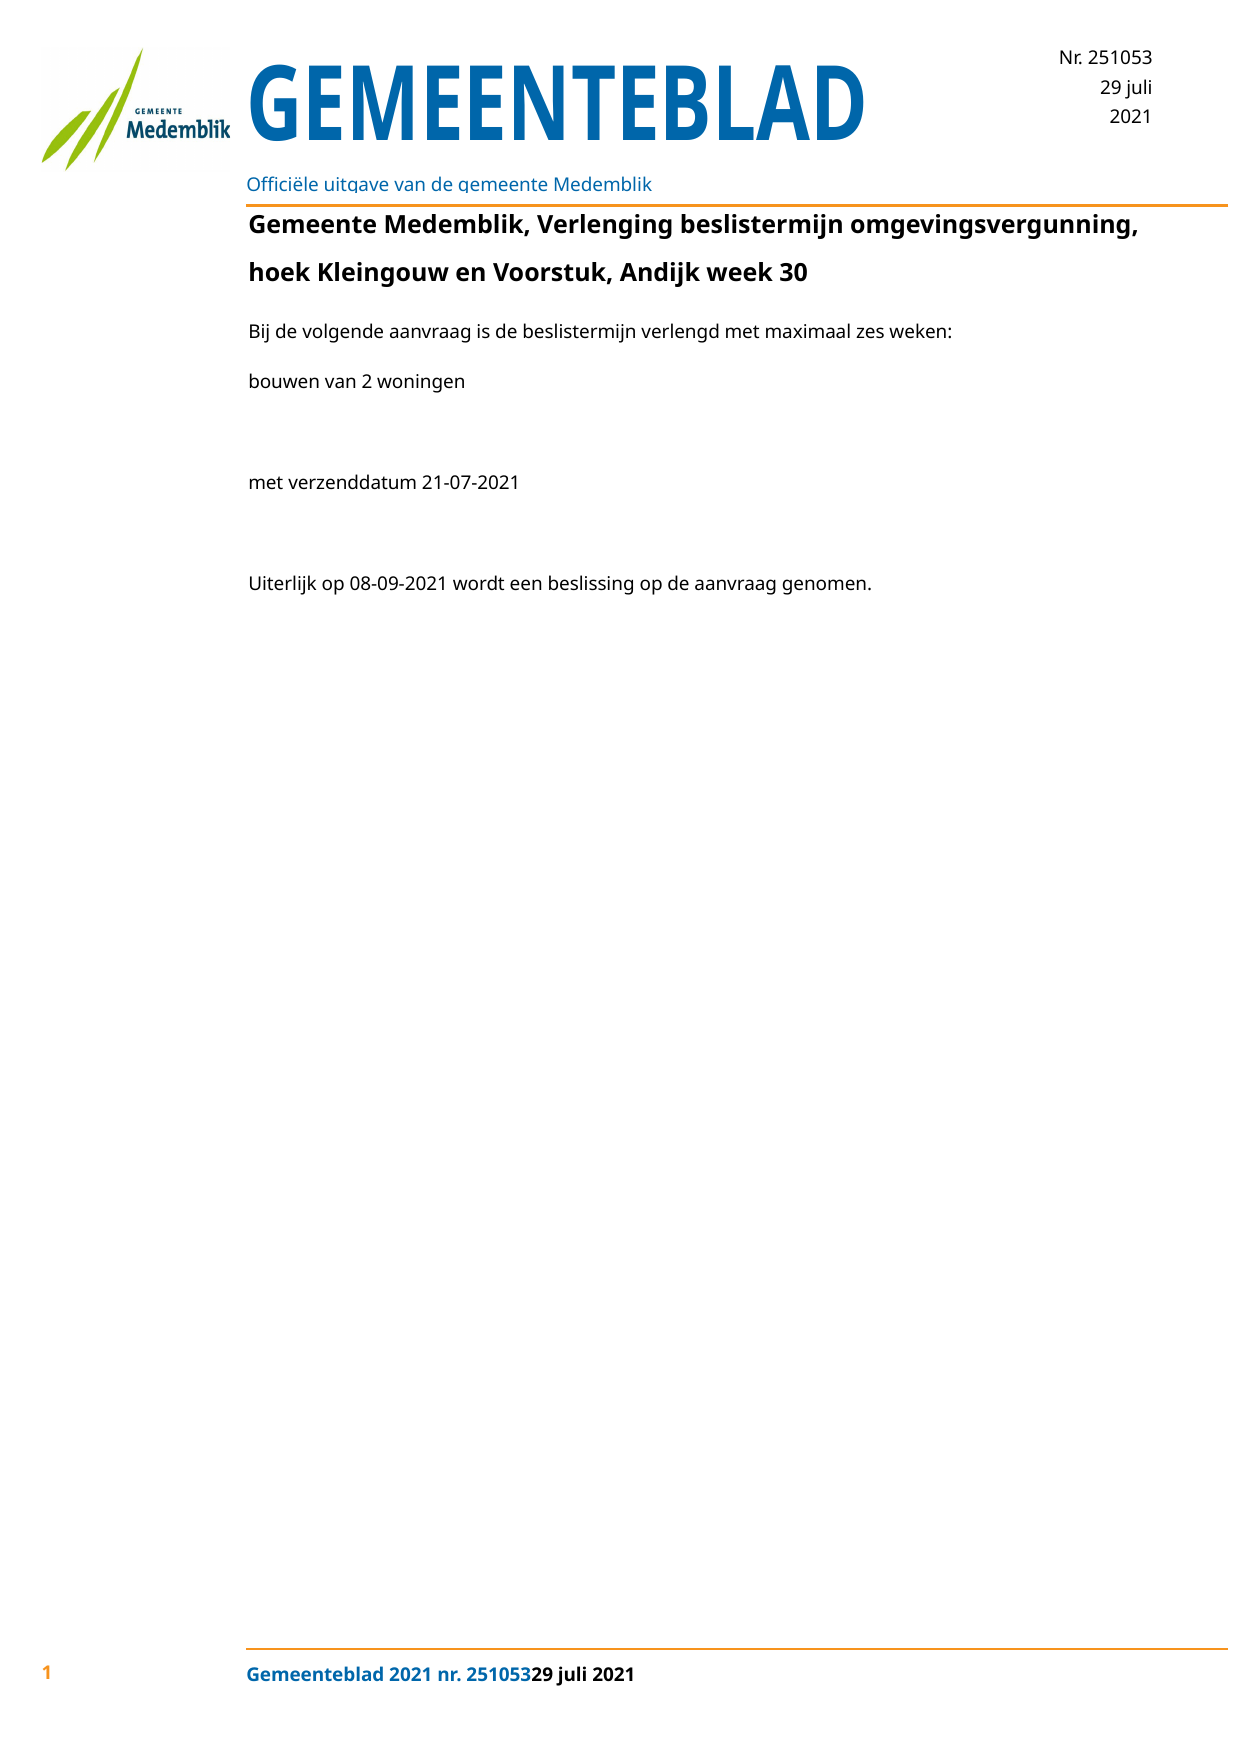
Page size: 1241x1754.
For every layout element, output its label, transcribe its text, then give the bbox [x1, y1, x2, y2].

text Gemeente Medemblik, Verlenging beslistermijn omgevingsvergunning, hoek Kleingouw en Voorstuk, Andijk week 30 [248, 207, 1152, 288]
text met verzenddatum 21-07-2021 [248, 469, 1152, 495]
text bouwen van 2 woningen [248, 368, 1152, 394]
picture [41, 47, 231, 172]
text Uiterlijk op 08-09-2021 wordt een beslissing op de aanvraag genomen. [248, 570, 1152, 596]
text Bij de volgende aanvraag is de beslistermijn verlengd met maximaal zes weken: [248, 318, 1152, 344]
